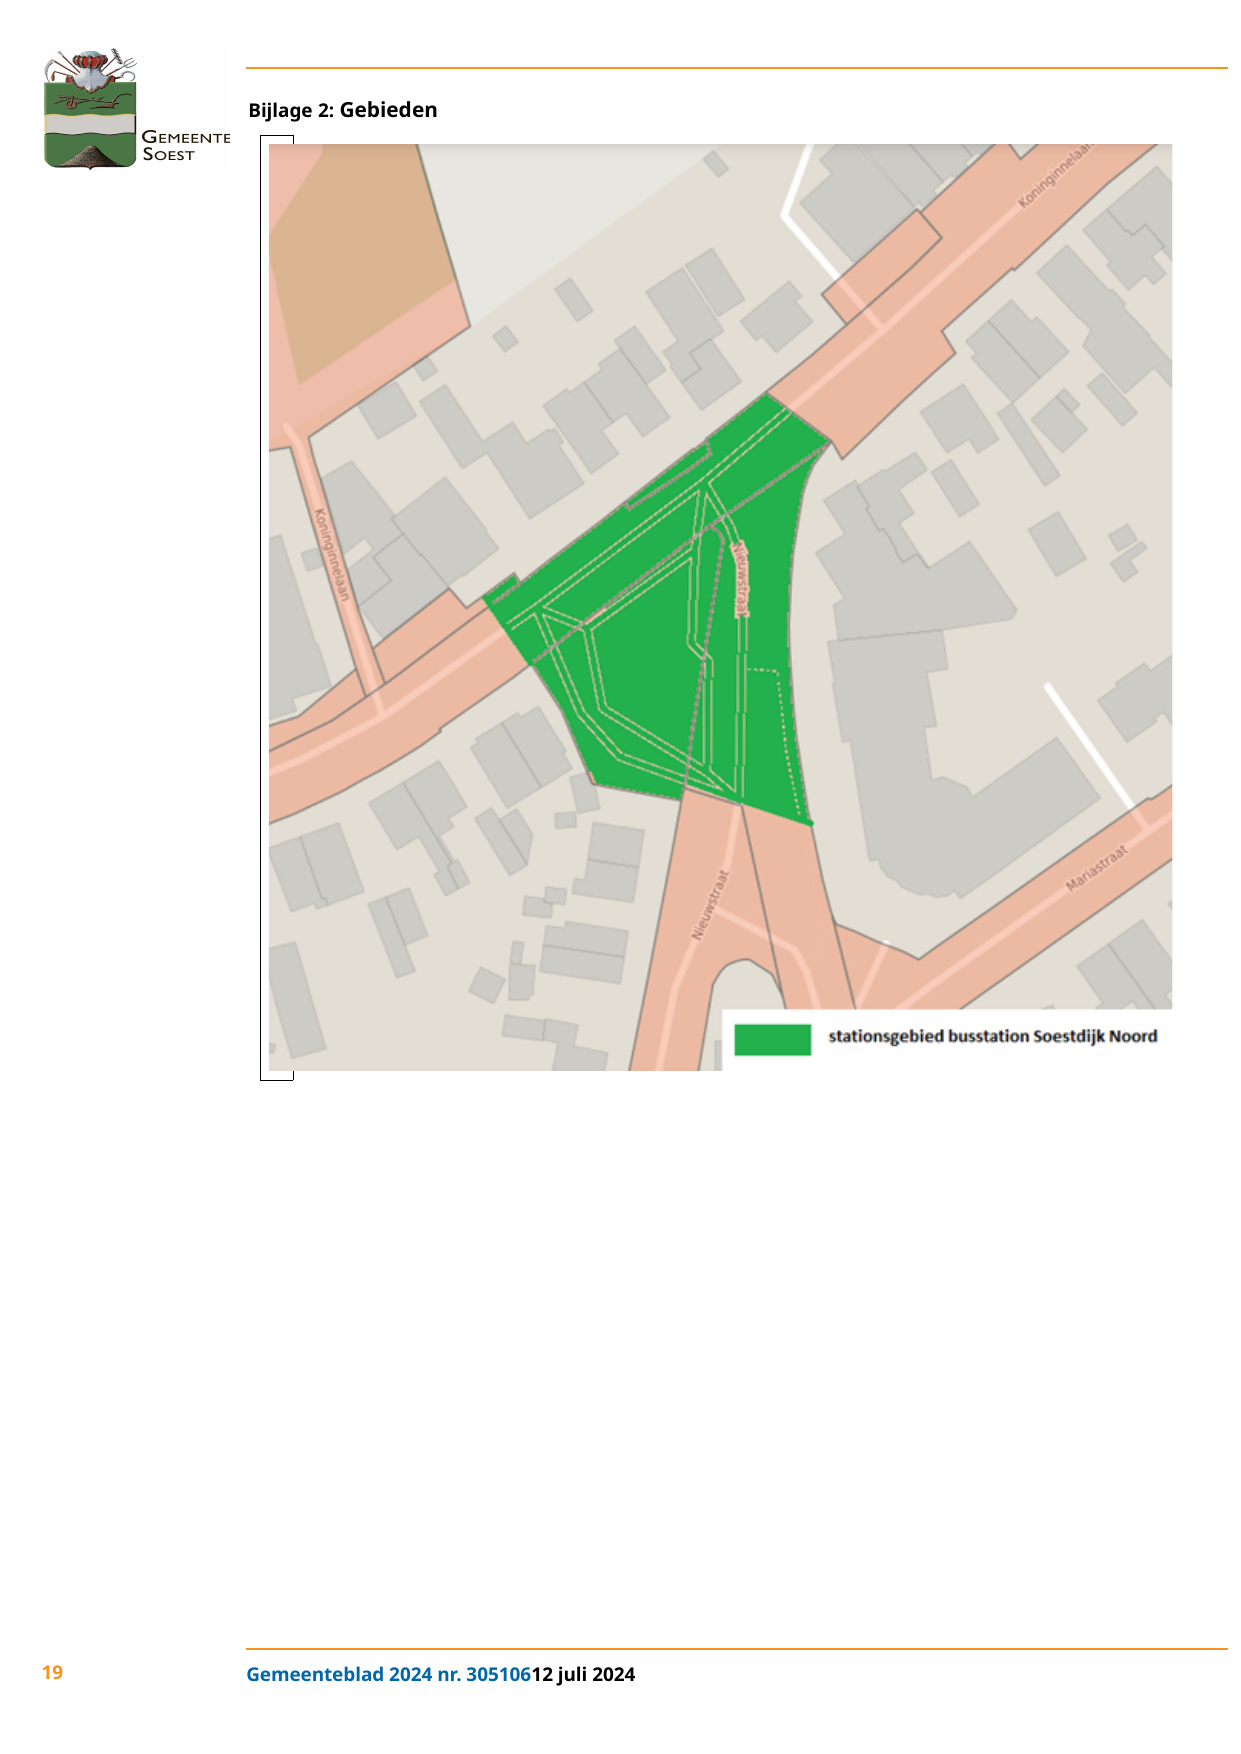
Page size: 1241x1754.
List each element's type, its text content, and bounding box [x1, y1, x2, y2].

picture [41, 47, 231, 172]
text Bijlage 2: Gebieden [248, 95, 1152, 123]
picture [268, 144, 1173, 1071]
